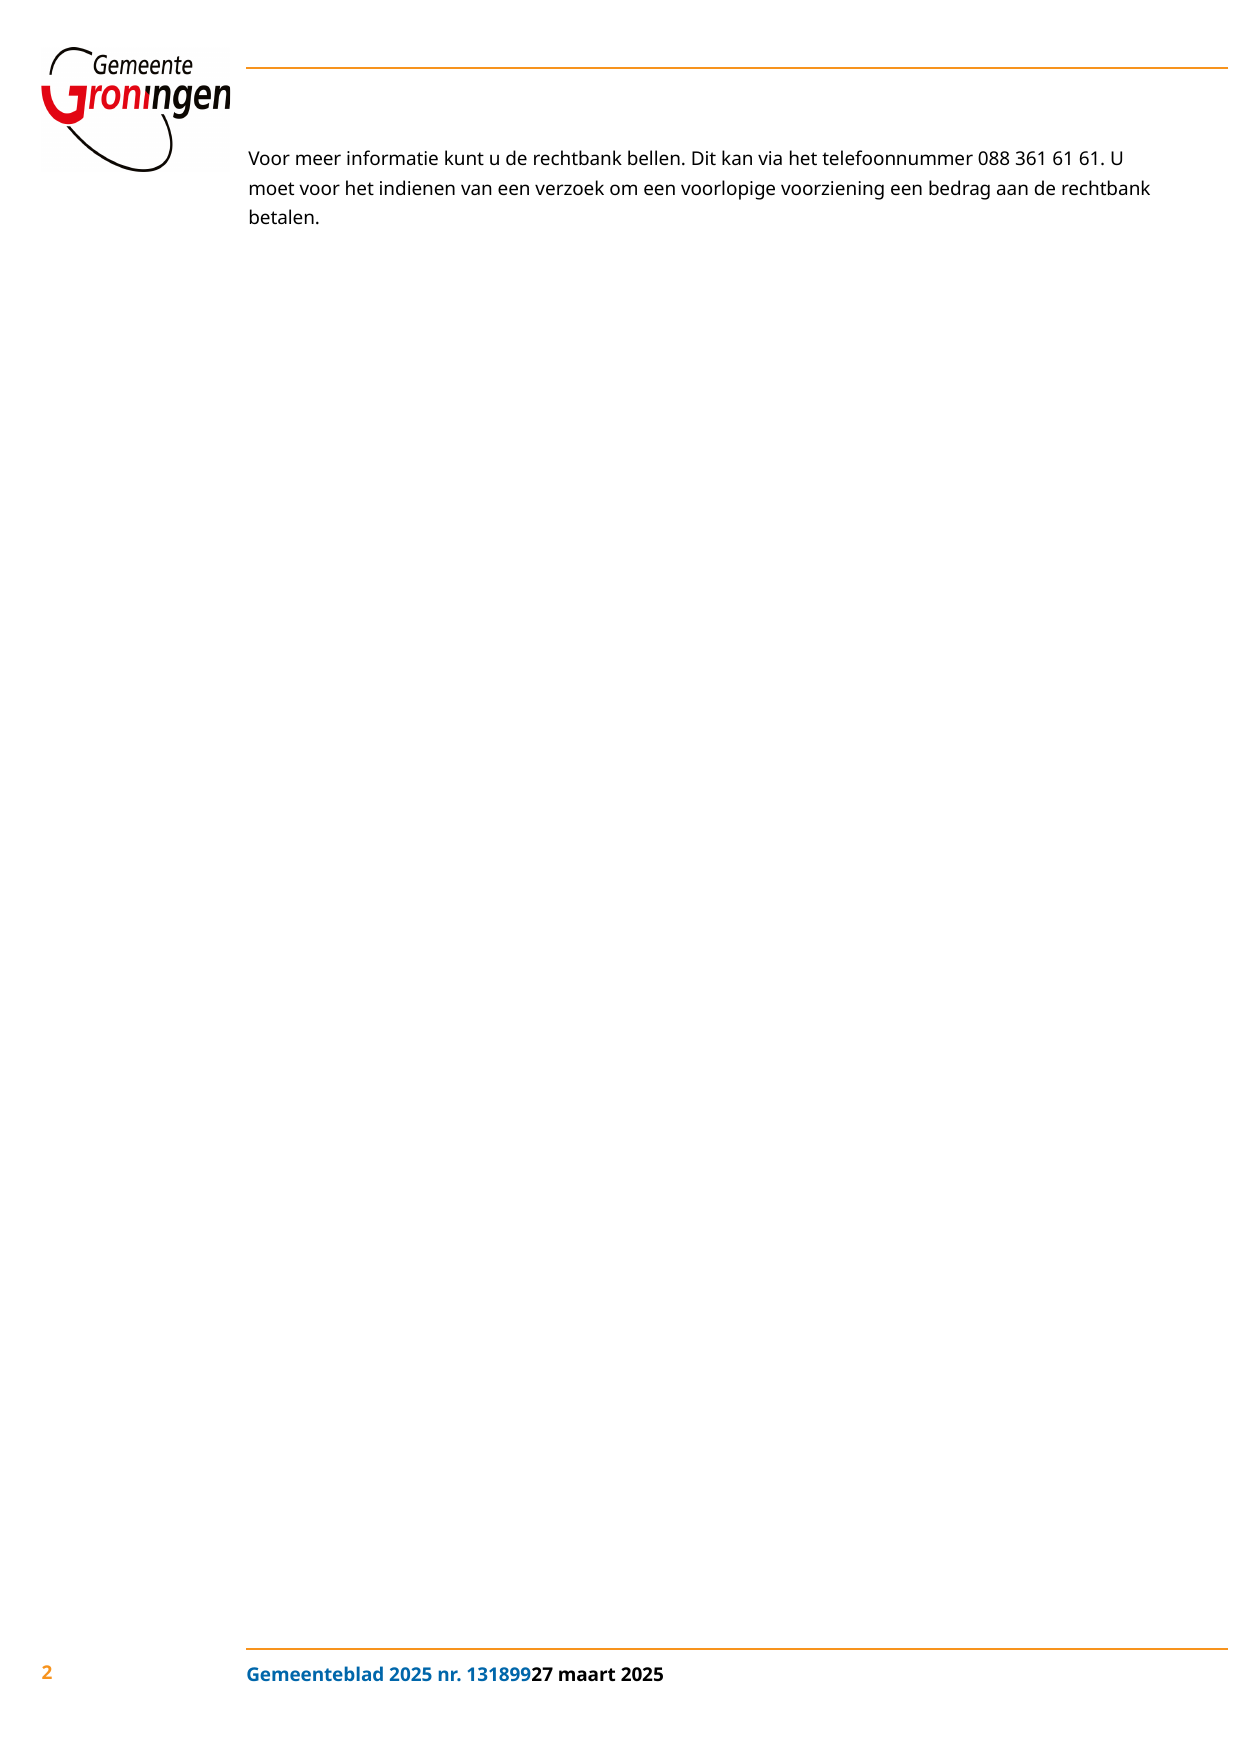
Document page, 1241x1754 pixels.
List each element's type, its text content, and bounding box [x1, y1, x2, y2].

text Voor meer informatie kunt u de rechtbank bellen. Dit kan via het telefoonnummer 088 361 61 61. U moet voor het indienen van een verzoek om een voorlopige voorziening een bedrag aan de rechtbank betalen. [248, 145, 1152, 230]
picture [41, 47, 231, 172]
